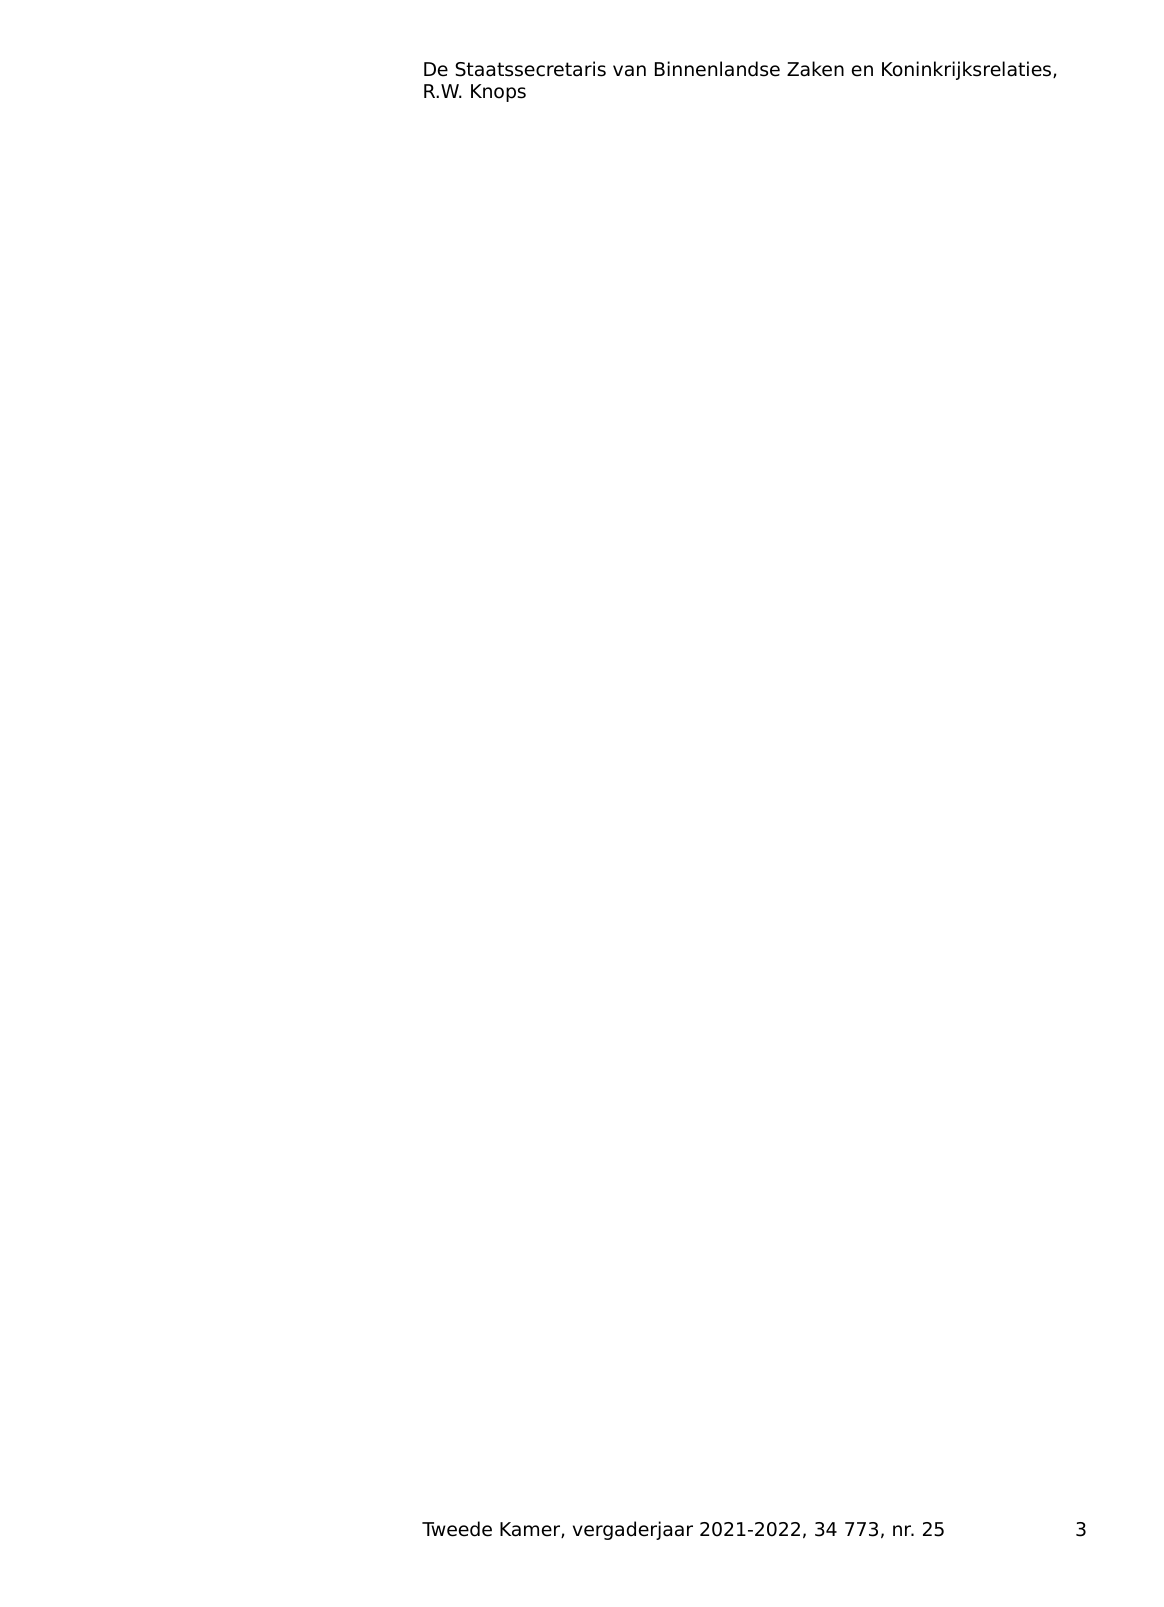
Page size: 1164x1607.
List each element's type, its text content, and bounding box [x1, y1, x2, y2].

text De Staatssecretaris van Binnenlandse Zaken en Koninkrijksrelaties, R.W. Knops [422, 59, 1087, 103]
